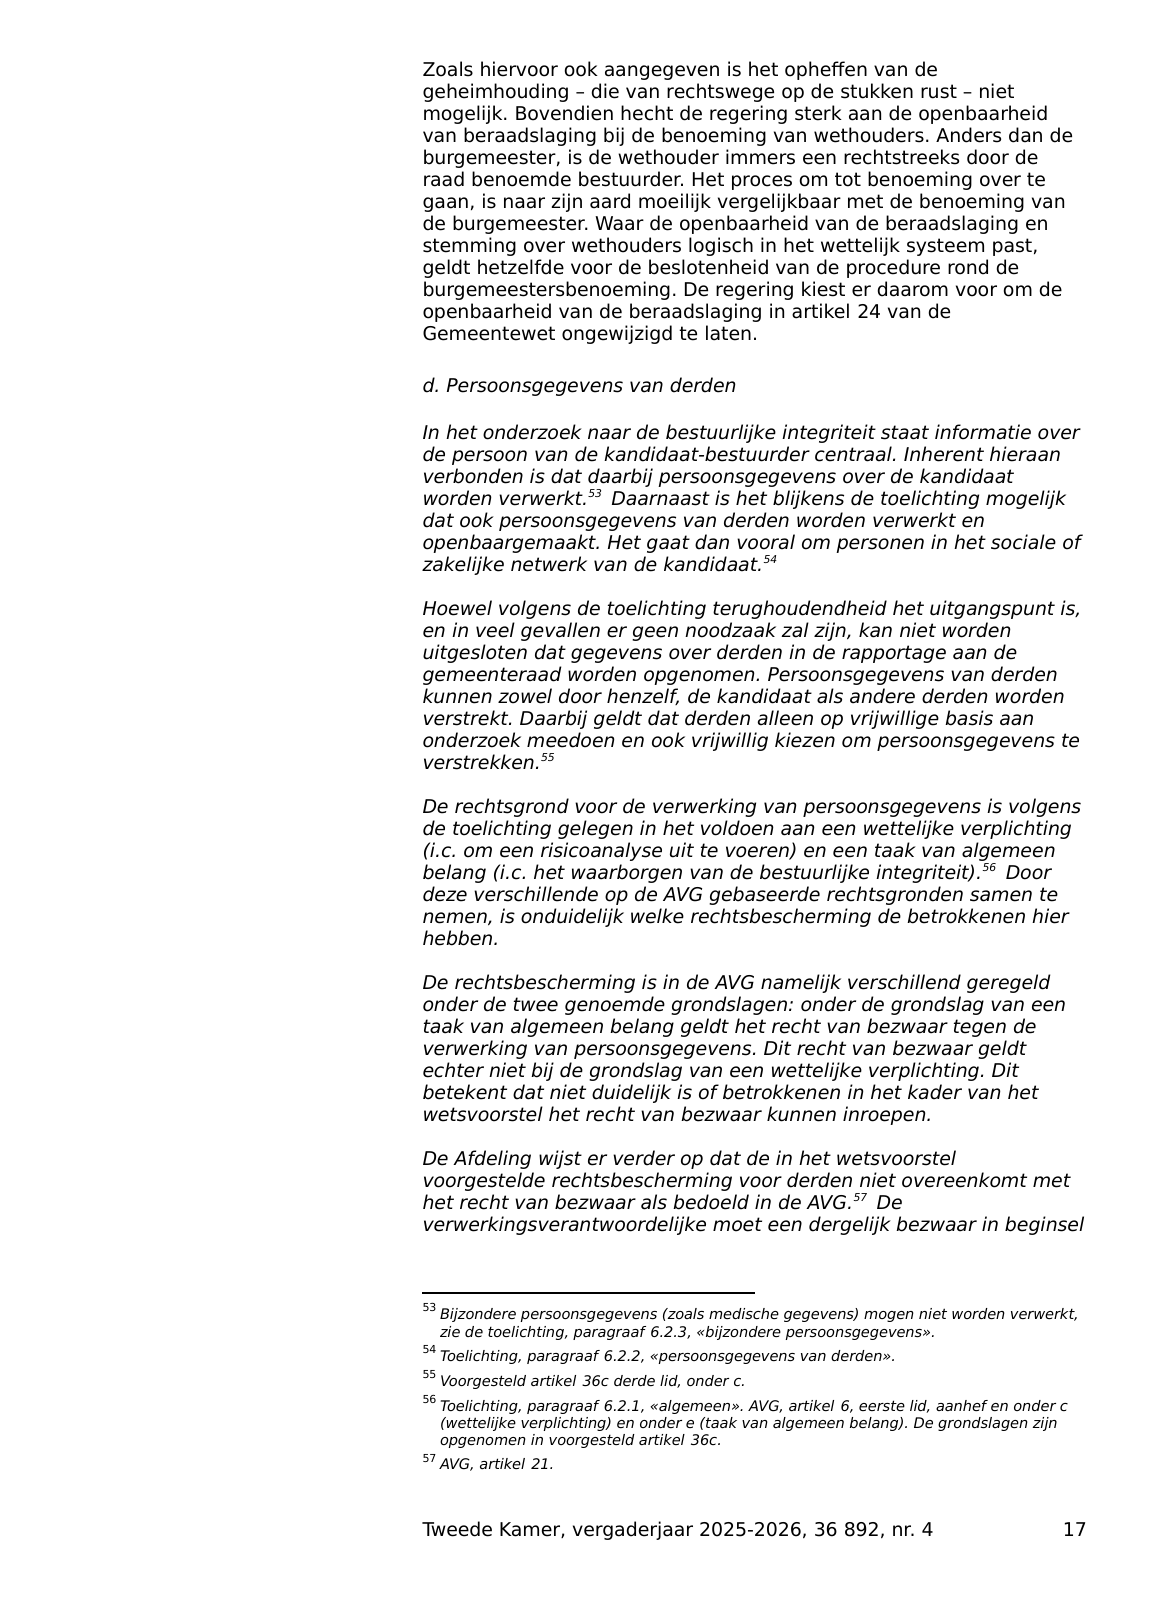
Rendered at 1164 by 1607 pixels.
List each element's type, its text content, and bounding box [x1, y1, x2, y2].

text Bijzondere persoonsgegevens (zoals medische gegevens) mogen niet worden verwerkt, zie de toelichting, paragraaf 6.2.3, «bijzondere persoonsgegevens». [422, 1302, 1087, 1341]
subtitle d. Persoonsgegevens van derden [422, 375, 1087, 397]
text De Afdeling wijst er verder op dat de in het wetsvoorstel voorgestelde rechtsbescherming voor derden niet overeenkomt met het recht van bezwaar als bedoeld in de AVG. De verwerkingsverantwoordelijke moet een dergelijk bezwaar in beginsel [422, 1148, 1087, 1236]
text AVG, artikel 21. [422, 1452, 1087, 1474]
text In het onderzoek naar de bestuurlijke integriteit staat informatie over de persoon van de kandidaat-bestuurder centraal. Inherent hieraan verbonden is dat daarbij persoonsgegevens over de kandidaat worden verwerkt. Daarnaast is het blijkens de toelichting mogelijk dat ook persoonsgegevens van derden worden verwerkt en openbaargemaakt. Het gaat dan vooral om personen in het sociale of zakelijke netwerk van de kandidaat. [422, 422, 1087, 576]
text Zoals hiervoor ook aangegeven is het opheffen van de geheimhouding – die van rechtswege op de stukken rust – niet mogelijk. Bovendien hecht de regering sterk aan de openbaarheid van beraadslaging bij de benoeming van wethouders. Anders dan de burgemeester, is de wethouder immers een rechtstreeks door de raad benoemde bestuurder. Het proces om tot benoeming over te gaan, is naar zijn aard moeilijk vergelijkbaar met de benoeming van de burgemeester. Waar de openbaarheid van de beraadslaging en stemming over wethouders logisch in het wettelijk systeem past, geldt hetzelfde voor de beslotenheid van de procedure rond de burgemeestersbenoeming. De regering kiest er daarom voor om de openbaarheid van de beraadslaging in artikel 24 van de Gemeentewet ongewijzigd te laten. [422, 59, 1087, 345]
text De rechtsgrond voor de verwerking van persoonsgegevens is volgens de toelichting gelegen in het voldoen aan een wettelijke verplichting (i.c. om een risicoanalyse uit te voeren) en een taak van algemeen belang (i.c. het waarborgen van de bestuurlijke integriteit). Door deze verschillende op de AVG gebaseerde rechtsgronden samen te nemen, is onduidelijk welke rechtsbescherming de betrokkenen hier hebben. [422, 796, 1087, 950]
text Voorgesteld artikel 36c derde lid, onder c. [422, 1368, 1087, 1391]
text Toelichting, paragraaf 6.2.2, «persoonsgegevens van derden». [422, 1343, 1087, 1366]
text Toelichting, paragraaf 6.2.1, «algemeen». AVG, artikel 6, eerste lid, aanhef en onder c (wettelijke verplichting) en onder e (taak van algemeen belang). De grondslagen zijn opgenomen in voorgesteld artikel 36c. [422, 1393, 1087, 1449]
text De rechtsbescherming is in de AVG namelijk verschillend geregeld onder de twee genoemde grondslagen: onder de grondslag van een taak van algemeen belang geldt het recht van bezwaar tegen de verwerking van persoonsgegevens. Dit recht van bezwaar geldt echter niet bij de grondslag van een wettelijke verplichting. Dit betekent dat niet duidelijk is of betrokkenen in het kader van het wetsvoorstel het recht van bezwaar kunnen inroepen. [422, 972, 1087, 1126]
text Hoewel volgens de toelichting terughoudendheid het uitgangspunt is, en in veel gevallen er geen noodzaak zal zijn, kan niet worden uitgesloten dat gegevens over derden in de rapportage aan de gemeenteraad worden opgenomen. Persoonsgegevens van derden kunnen zowel door henzelf, de kandidaat als andere derden worden verstrekt. Daarbij geldt dat derden alleen op vrijwillige basis aan onderzoek meedoen en ook vrijwillig kiezen om persoonsgegevens te verstrekken. [422, 598, 1087, 774]
